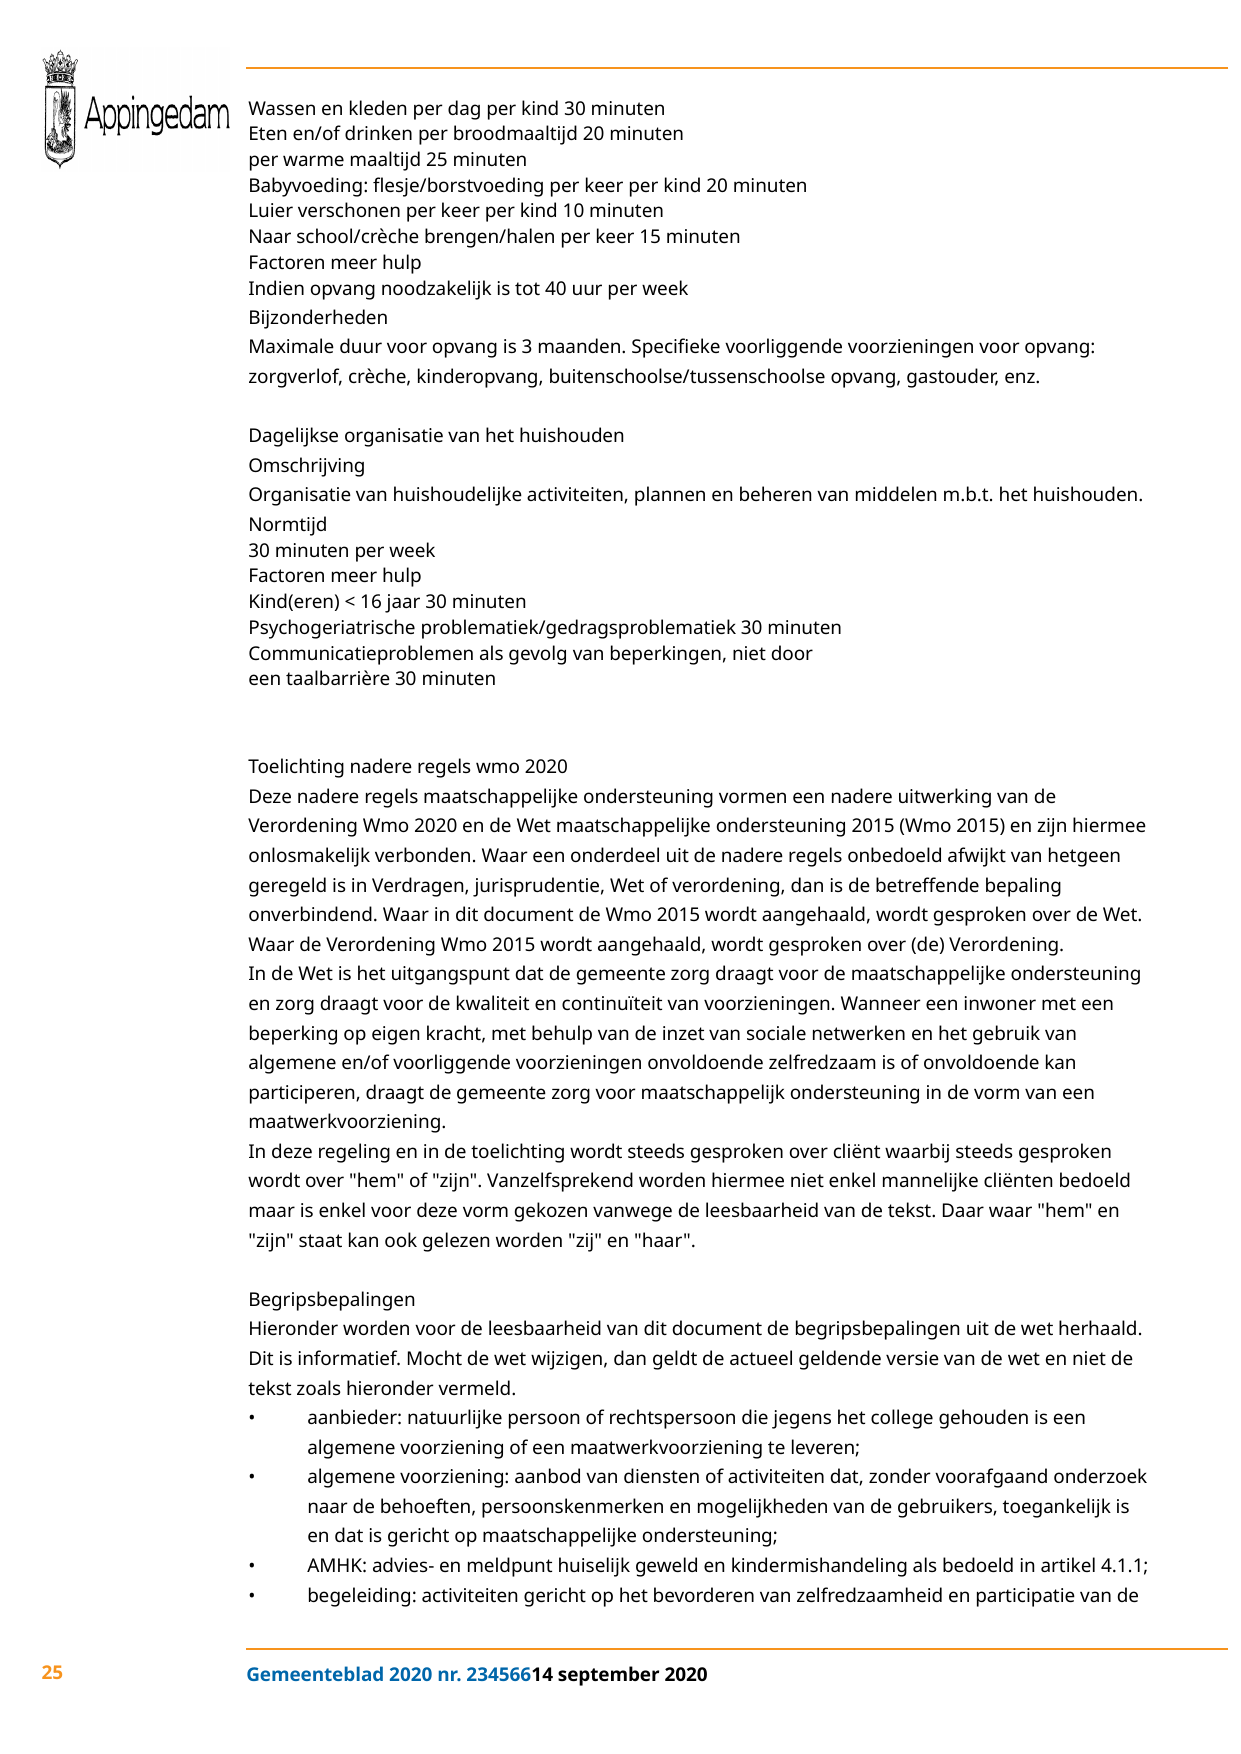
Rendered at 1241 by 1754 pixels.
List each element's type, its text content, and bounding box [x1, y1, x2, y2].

text Omschrijving [248, 452, 1152, 477]
text Bijzonderheden [248, 304, 1152, 329]
table_cell Eten en/of drinken per broodmaaltijd 20 minuten [248, 121, 1152, 146]
table_cell Babyvoeding: flesje/borstvoeding per keer per kind 20 minuten [248, 172, 1152, 198]
text Begripsbepalingen [248, 1286, 1152, 1312]
list aanbieder: natuurlijke persoon of rechtspersoon die jegens het college gehouden is een algemene voorziening of een maatwerkvoorziening te leveren; [248, 1404, 1152, 1460]
picture [41, 47, 231, 172]
table_cell Luier verschonen per keer per kind 10 minuten [248, 198, 1152, 223]
table_cell Naar school/crèche brengen/halen per keer 15 minuten [248, 224, 1152, 249]
table_cell Factoren meer hulp [248, 249, 1152, 275]
list AMHK: advies- en meldpunt huiselijk geweld en kindermishandeling als bedoeld in artikel 4.1.1; [248, 1552, 1152, 1578]
table_cell per warme maaltijd 25 minuten [248, 146, 1152, 172]
text Toelichting nadere regels wmo 2020 [248, 753, 1152, 779]
text Maximale duur voor opvang is 3 maanden. Specifieke voorliggende voorzieningen voor opvang: zorgverlof, crèche, kinderopvang, buitenschoolse/tussenschoolse opvang, gastouder, enz. [248, 333, 1152, 389]
table_cell Communicatieproblemen als gevolg van beperkingen, niet door [248, 640, 1152, 665]
table_cell Wassen en kleden per dag per kind 30 minuten [248, 95, 1152, 121]
text Organisatie van huishoudelijke activiteiten, plannen en beheren van middelen m.b.t. het huishouden. [248, 481, 1152, 507]
table_cell een taalbarrière 30 minuten [248, 665, 1152, 691]
table_cell Factoren meer hulp [248, 563, 1152, 588]
table_header Normtijd [248, 511, 1152, 537]
table_cell 30 minuten per week [248, 537, 1152, 562]
table_cell Kind(eren) < 16 jaar 30 minuten [248, 588, 1152, 614]
list begeleiding: activiteiten gericht op het bevorderen van zelfredzaamheid en participatie van de [248, 1582, 1152, 1608]
text In de Wet is het uitgangspunt dat de gemeente zorg draagt voor de maatschappelijke ondersteuning en zorg draagt voor de kwaliteit en continuïteit van voorzieningen. Wanneer een inwoner met een beperking op eigen kracht, met behulp van de inzet van sociale netwerken en het gebruik van algemene en/of voorliggende voorzieningen onvoldoende zelfredzaam is of onvoldoende kan participeren, draagt de gemeente zorg voor maatschappelijk ondersteuning in de vorm van een maatwerkvoorziening. [248, 961, 1152, 1134]
text Hieronder worden voor de leesbaarheid van dit document de begripsbepalingen uit de wet herhaald. Dit is informatief. Mocht de wet wijzigen, dan geldt de actueel geldende versie van de wet en niet de tekst zoals hieronder vermeld. [248, 1316, 1152, 1401]
table_cell Indien opvang noodzakelijk is tot 40 uur per week [248, 275, 1152, 301]
text In deze regeling en in de toelichting wordt steeds gesproken over cliënt waarbij steeds gesproken wordt over "hem" of "zijn". Vanzelfsprekend worden hiermee niet enkel mannelijke cliënten bedoeld maar is enkel voor deze vorm gekozen vanwege de leesbaarheid van de tekst. Daar waar "hem" en "zijn" staat kan ook gelezen worden "zij" en "haar". [248, 1138, 1152, 1253]
text Dagelijkse organisatie van het huishouden [248, 422, 1152, 448]
list algemene voorziening: aanbod van diensten of activiteiten dat, zonder voorafgaand onderzoek naar de behoeften, persoonskenmerken en mogelijkheden van de gebruikers, toegankelijk is en dat is gericht op maatschappelijke ondersteuning; [248, 1463, 1152, 1548]
table_cell Psychogeriatrische problematiek/gedragsproblematiek 30 minuten [248, 614, 1152, 640]
text Deze nadere regels maatschappelijke ondersteuning vormen een nadere uitwerking van de Verordening Wmo 2020 en de Wet maatschappelijke ondersteuning 2015 (Wmo 2015) en zijn hiermee onlosmakelijk verbonden. Waar een onderdeel uit de nadere regels onbedoeld afwijkt van hetgeen geregeld is in Verdragen, jurisprudentie, Wet of verordening, dan is de betreffende bepaling onverbindend. Waar in dit document de Wmo 2015 wordt aangehaald, wordt gesproken over de Wet. Waar de Verordening Wmo 2015 wordt aangehaald, wordt gesproken over (de) Verordening. [248, 783, 1152, 957]
